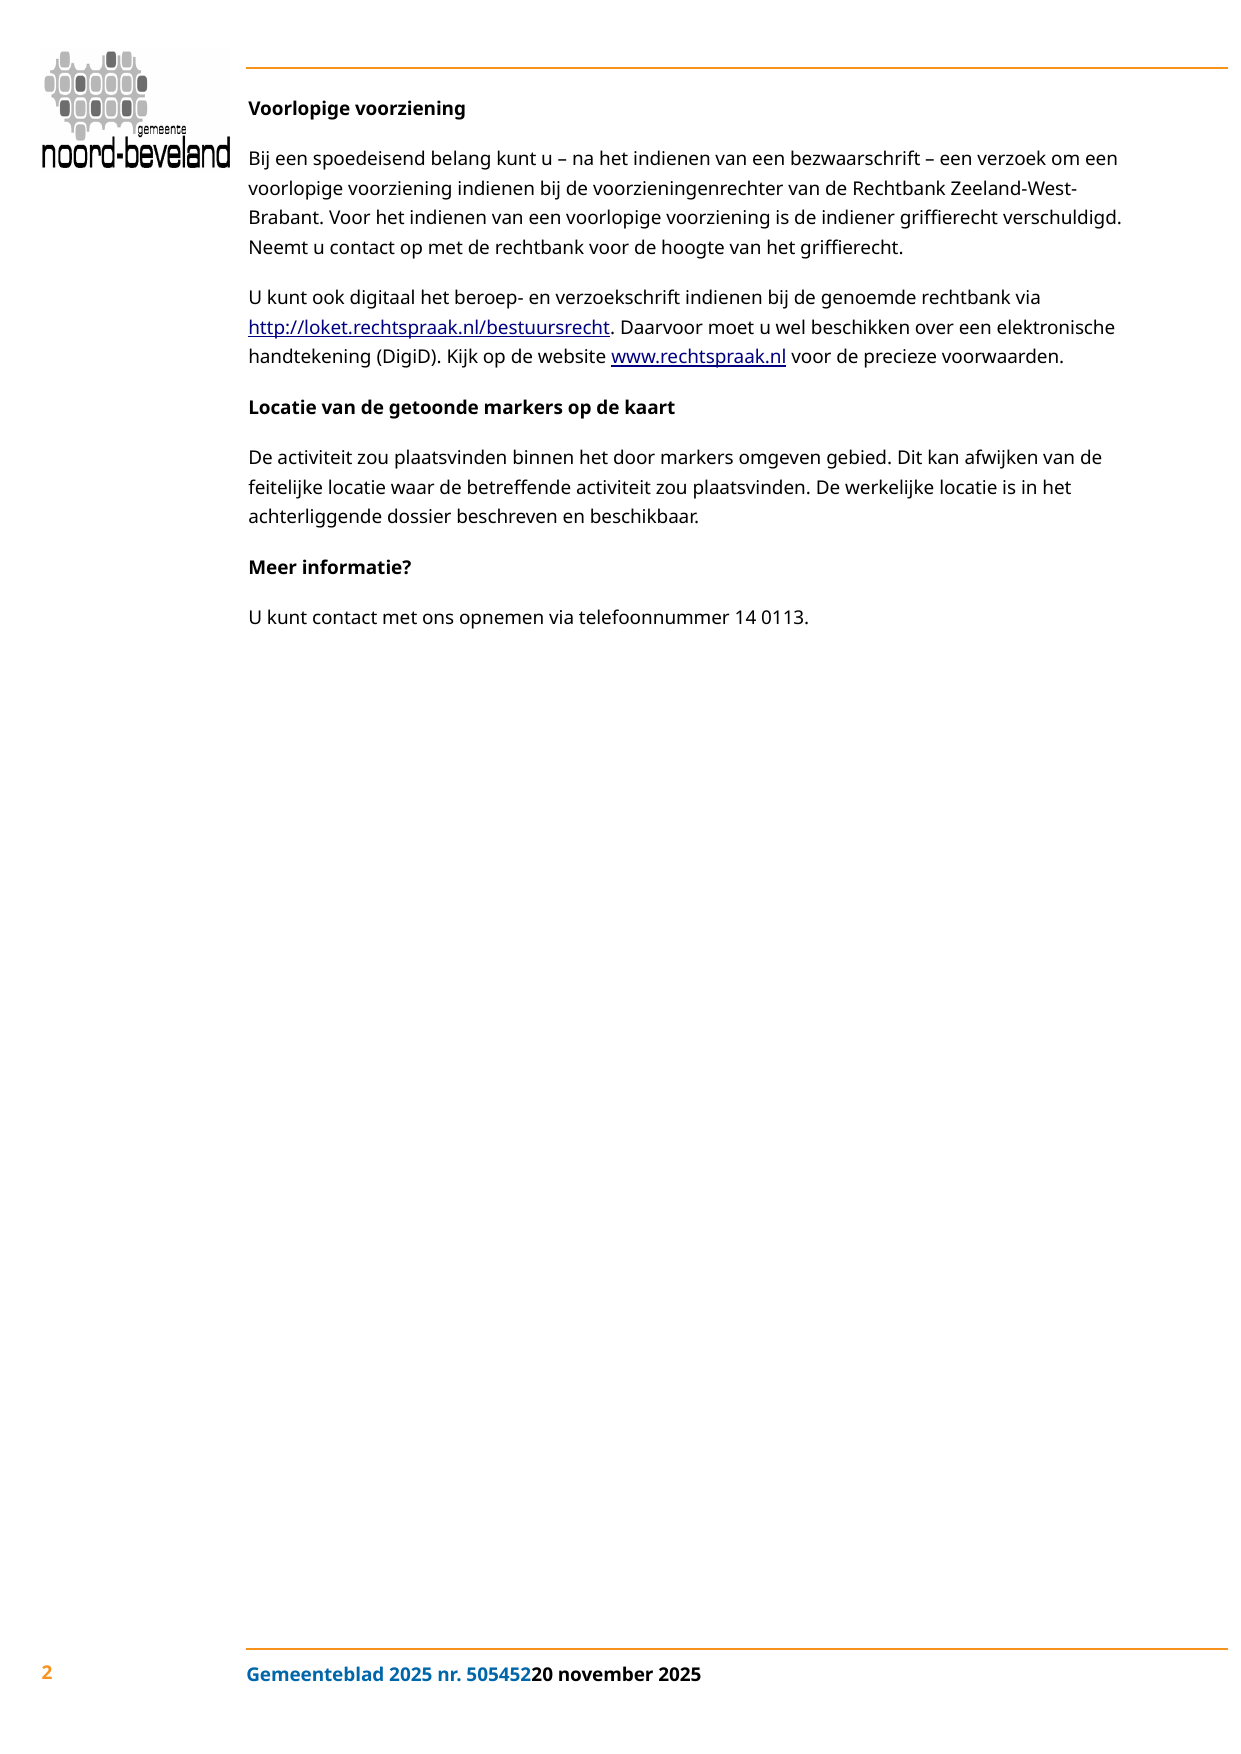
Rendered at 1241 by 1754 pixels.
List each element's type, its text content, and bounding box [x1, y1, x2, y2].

text De activiteit zou plaatsvinden binnen het door markers omgeven gebied. Dit kan afwijken van de feitelijke locatie waar de betreffende activiteit zou plaatsvinden. De werkelijke locatie is in het achterliggende dossier beschreven en beschikbaar. [248, 444, 1152, 529]
text U kunt contact met ons opnemen via telefoonnummer 14 0113. [248, 604, 1152, 630]
text Meer informatie? [248, 554, 1152, 580]
text U kunt ook digitaal het beroep- en verzoekschrift indienen bij de genoemde rechtbank via http://loket.rechtspraak.nl/bestuursrecht. Daarvoor moet u wel beschikken over een elektronische handtekening (DigiD). Kijk op de website www.rechtspraak.nl voor de precieze voorwaarden. [248, 284, 1152, 369]
text Voorlopige voorziening [248, 95, 1152, 121]
text Locatie van de getoonde markers op de kaart [248, 394, 1152, 420]
text Bij een spoedeisend belang kunt u – na het indienen van een bezwaarschrift – een verzoek om een voorlopige voorziening indienen bij de voorzieningenrechter van de Rechtbank Zeeland-West-Brabant. Voor het indienen van een voorlopige voorziening is de indiener griffierecht verschuldigd. Neemt u contact op met de rechtbank voor de hoogte van het griffierecht. [248, 145, 1152, 260]
picture [41, 47, 231, 172]
